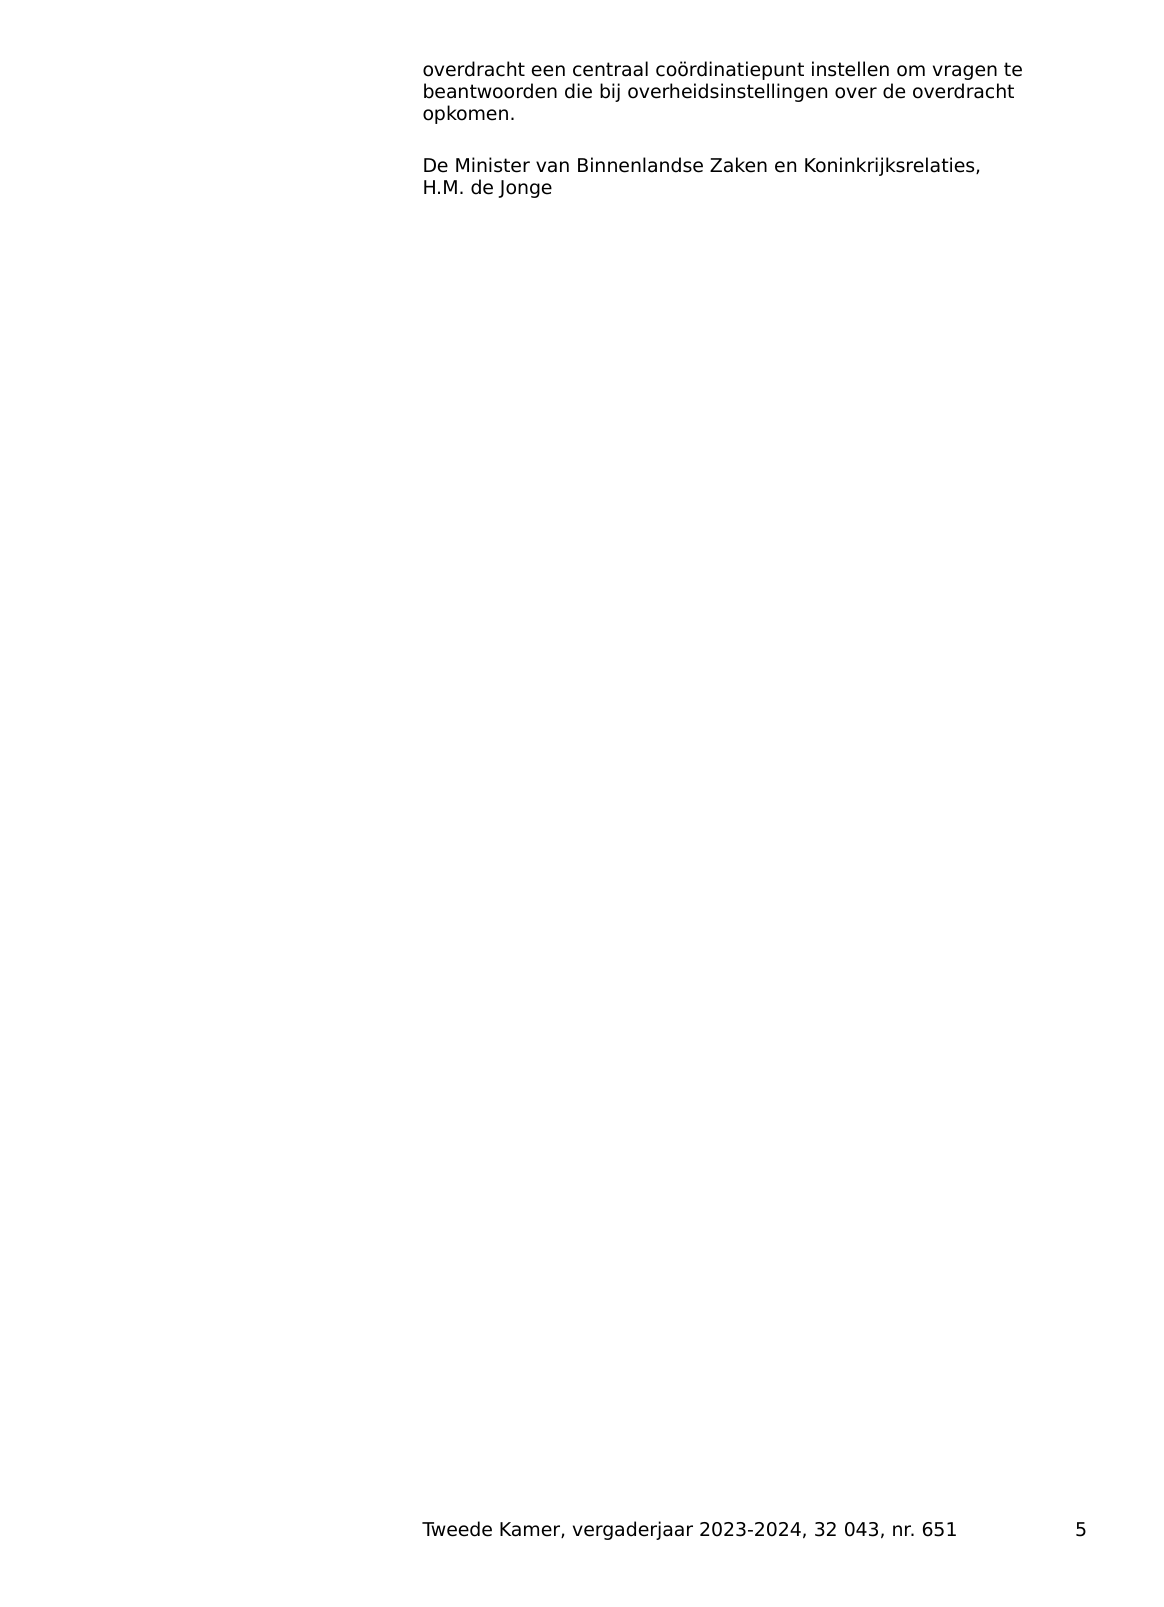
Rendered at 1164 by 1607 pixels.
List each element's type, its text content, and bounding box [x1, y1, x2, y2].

text overdracht een centraal coördinatiepunt instellen om vragen te beantwoorden die bij overheidsinstellingen over de overdracht opkomen. [422, 59, 1087, 125]
text De Minister van Binnenlandse Zaken en Koninkrijksrelaties, H.M. de Jonge [422, 155, 1087, 199]
